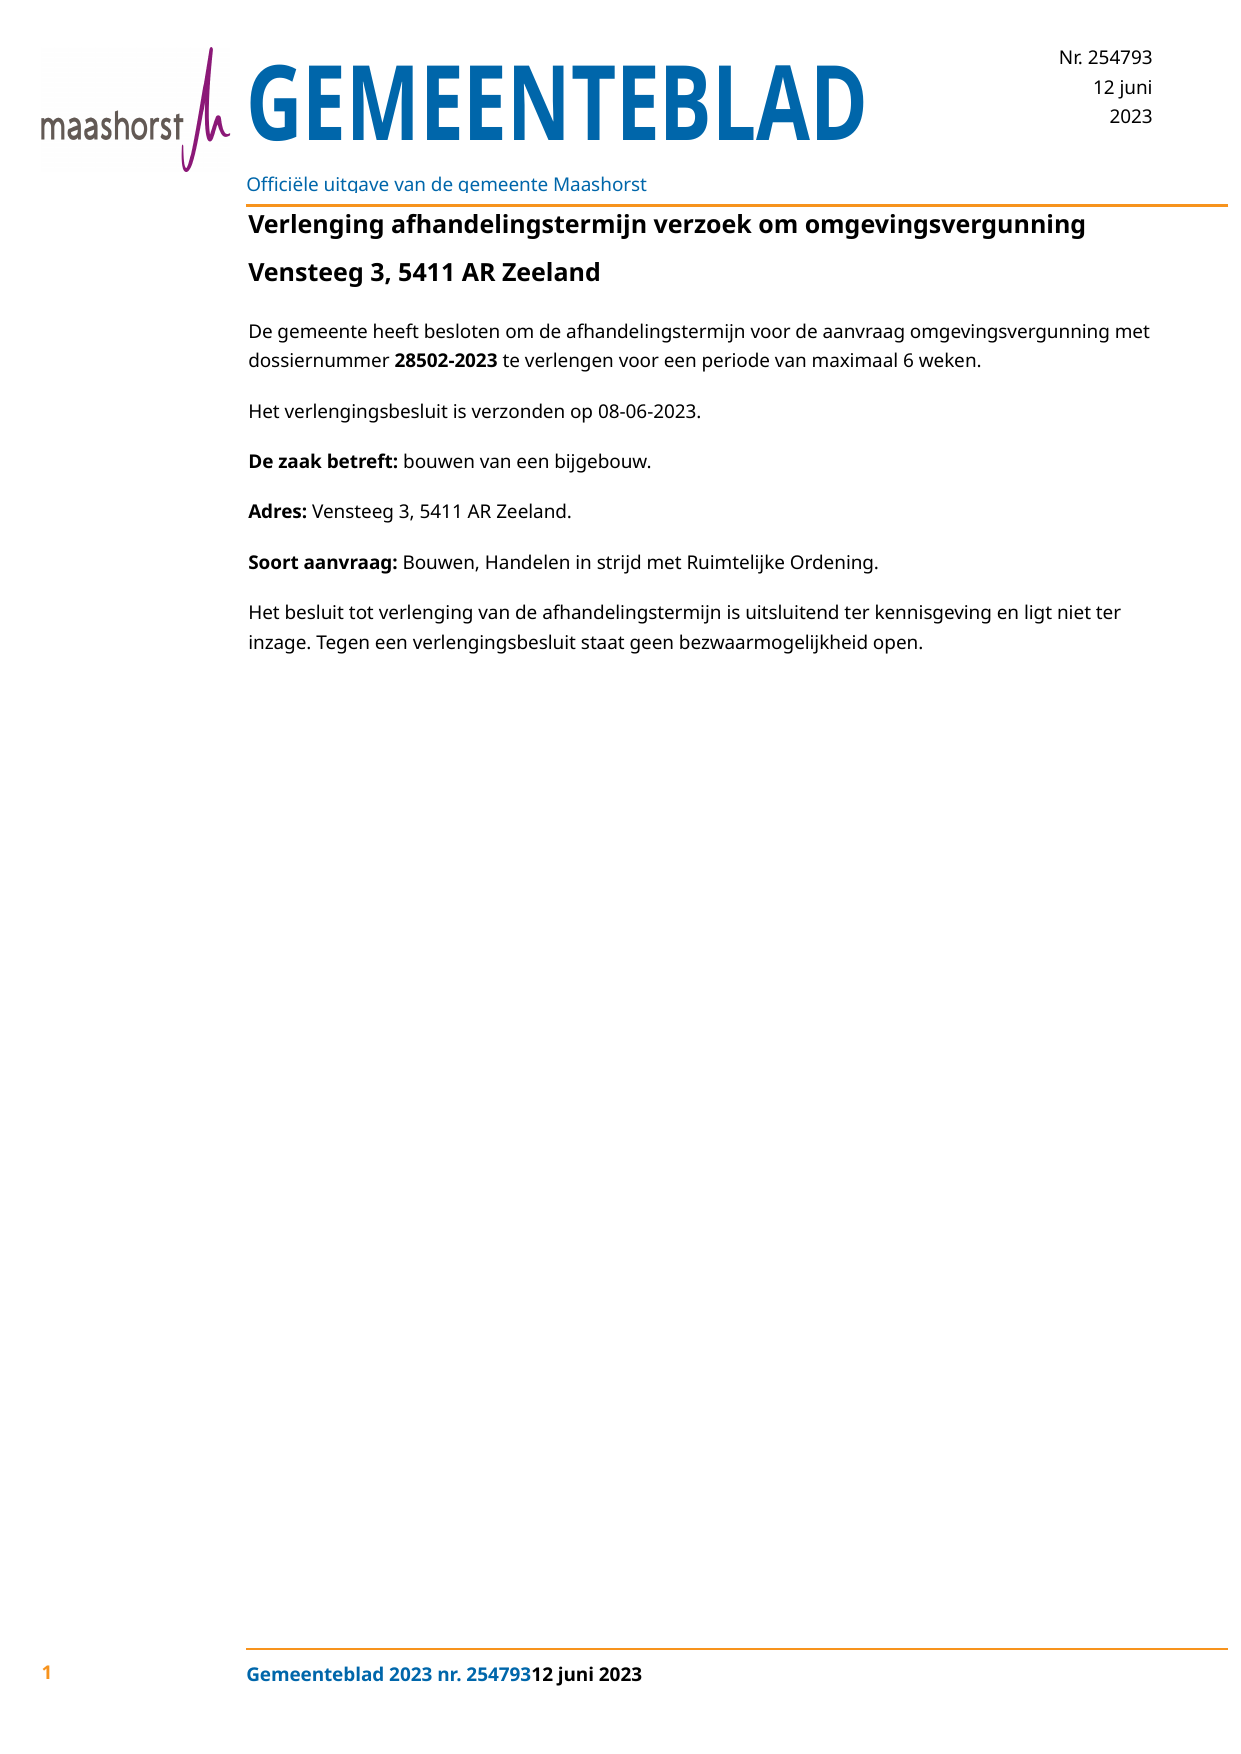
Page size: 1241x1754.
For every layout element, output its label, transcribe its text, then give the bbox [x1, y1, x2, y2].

text De gemeente heeft besloten om de afhandelingstermijn voor de aanvraag omgevingsvergunning met dossiernummer 28502-2023 te verlengen voor een periode van maximaal 6 weken. [248, 318, 1152, 373]
text Verlenging afhandelingstermijn verzoek om omgevingsvergunning Vensteeg 3, 5411 AR Zeeland [248, 207, 1152, 288]
text Het besluit tot verlenging van de afhandelingstermijn is uitsluitend ter kennisgeving en ligt niet ter inzage. Tegen een verlengingsbesluit staat geen bezwaarmogelijkheid open. [248, 599, 1152, 655]
text De zaak betreft: bouwen van een bijgebouw. [248, 448, 1152, 474]
picture [41, 47, 231, 172]
text Het verlengingsbesluit is verzonden op 08-06-2023. [248, 398, 1152, 424]
text Soort aanvraag: Bouwen, Handelen in strijd met Ruimtelijke Ordening. [248, 549, 1152, 575]
text Adres: Vensteeg 3, 5411 AR Zeeland. [248, 499, 1152, 524]
